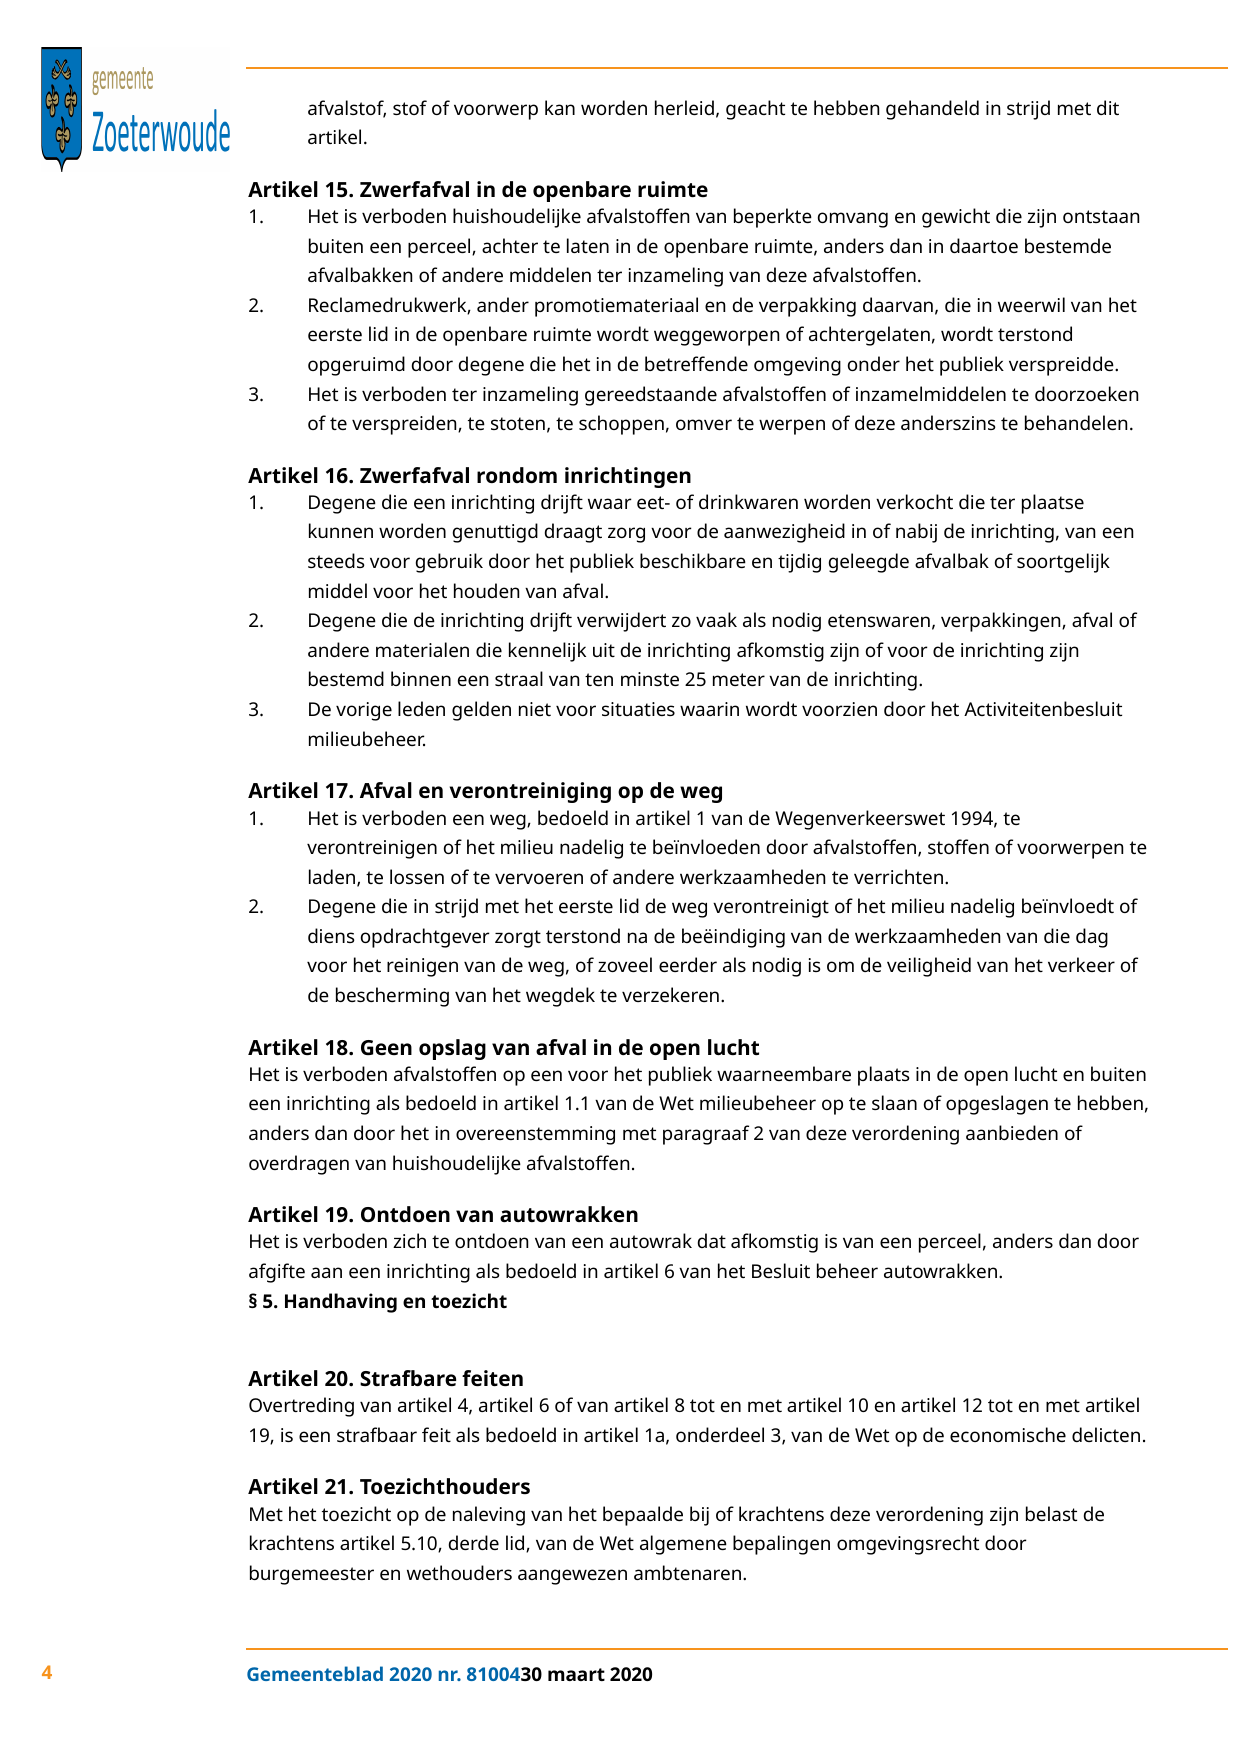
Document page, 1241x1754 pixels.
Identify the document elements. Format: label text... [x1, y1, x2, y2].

list Degene die de inrichting drijft verwijdert zo vaak als nodig etenswaren, verpakkingen, afval of andere materialen die kennelijk uit de inrichting afkomstig zijn of voor de inrichting zijn bestemd binnen een straal van ten minste 25 meter van de inrichting. [248, 607, 1152, 692]
text Artikel 15. Zwerfafval in de openbare ruimte [248, 175, 1152, 203]
text § 5. Handhaving en toezicht [248, 1288, 1152, 1313]
list Degene die een inrichting drijft waar eet- of drinkwaren worden verkocht die ter plaatse kunnen worden genuttigd draagt zorg voor de aanwezigheid in of nabij de inrichting, van een steeds voor gebruik door het publiek beschikbare en tijdig geleegde afvalbak of soortgelijk middel voor het houden van afval. [248, 489, 1152, 604]
text Het is verboden afvalstoffen op een voor het publiek waarneembare plaats in de open lucht en buiten een inrichting als bedoeld in artikel 1.1 van de Wet milieubeheer op te slaan of opgeslagen te hebben, anders dan door het in overeenstemming met paragraaf 2 van deze verordening aanbieden of overdragen van huishoudelijke afvalstoffen. [248, 1061, 1152, 1176]
list Het is verboden een weg, bedoeld in artikel 1 van de Wegenverkeerswet 1994, te verontreinigen of het milieu nadelig te beïnvloeden door afvalstoffen, stoffen of voorwerpen te laden, te lossen of te vervoeren of andere werkzaamheden te verrichten. [248, 805, 1152, 889]
text Artikel 18. Geen opslag van afval in de open lucht [248, 1033, 1152, 1061]
picture [41, 47, 231, 172]
text Met het toezicht op de naleving van het bepaalde bij of krachtens deze verordening zijn belast de krachtens artikel 5.10, derde lid, van de Wet algemene bepalingen omgevingsrecht door burgemeester en wethouders aangewezen ambtenaren. [248, 1501, 1152, 1586]
text Overtreding van artikel 4, artikel 6 of van artikel 8 tot en met artikel 10 en artikel 12 tot en met artikel 19, is een strafbaar feit als bedoeld in artikel 1a, onderdeel 3, van de Wet op de economische delicten. [248, 1392, 1152, 1448]
list De vorige leden gelden niet voor situaties waarin wordt voorzien door het Activiteitenbesluit milieubeheer. [248, 696, 1152, 752]
text Het is verboden zich te ontdoen van een autowrak dat afkomstig is van een perceel, anders dan door afgifte aan een inrichting als bedoeld in artikel 6 van het Besluit beheer autowrakken. [248, 1229, 1152, 1284]
list Reclamedrukwerk, ander promotiemateriaal en de verpakking daarvan, die in weerwil van het eerste lid in de openbare ruimte wordt weggeworpen of achtergelaten, wordt terstond opgeruimd door degene die het in de betreffende omgeving onder het publiek verspreidde. [248, 292, 1152, 377]
list Het is verboden huishoudelijke afvalstoffen van beperkte omvang en gewicht die zijn ontstaan buiten een perceel, achter te laten in de openbare ruimte, anders dan in daartoe bestemde afvalbakken of andere middelen ter inzameling van deze afvalstoffen. [248, 203, 1152, 288]
text Artikel 16. Zwerfafval rondom inrichtingen [248, 461, 1152, 489]
list Het is verboden ter inzameling gereedstaande afvalstoffen of inzamelmiddelen te doorzoeken of te verspreiden, te stoten, te schoppen, omver te werpen of deze anderszins te behandelen. [248, 381, 1152, 436]
text Artikel 17. Afval en verontreiniging op de weg [248, 776, 1152, 805]
text Artikel 19. Ontdoen van autowrakken [248, 1200, 1152, 1229]
text Artikel 20. Strafbare feiten [248, 1364, 1152, 1392]
text Artikel 21. Toezichthouders [248, 1472, 1152, 1501]
list afvalstof, stof of voorwerp kan worden herleid, geacht te hebben gehandeld in strijd met dit artikel. [248, 95, 1152, 150]
list Degene die in strijd met het eerste lid de weg verontreinigt of het milieu nadelig beïnvloedt of diens opdrachtgever zorgt terstond na de beëindiging van de werkzaamheden van die dag voor het reinigen van de weg, of zoveel eerder als nodig is om de veiligheid van het verkeer of de bescherming van het wegdek te verzekeren. [248, 893, 1152, 1008]
